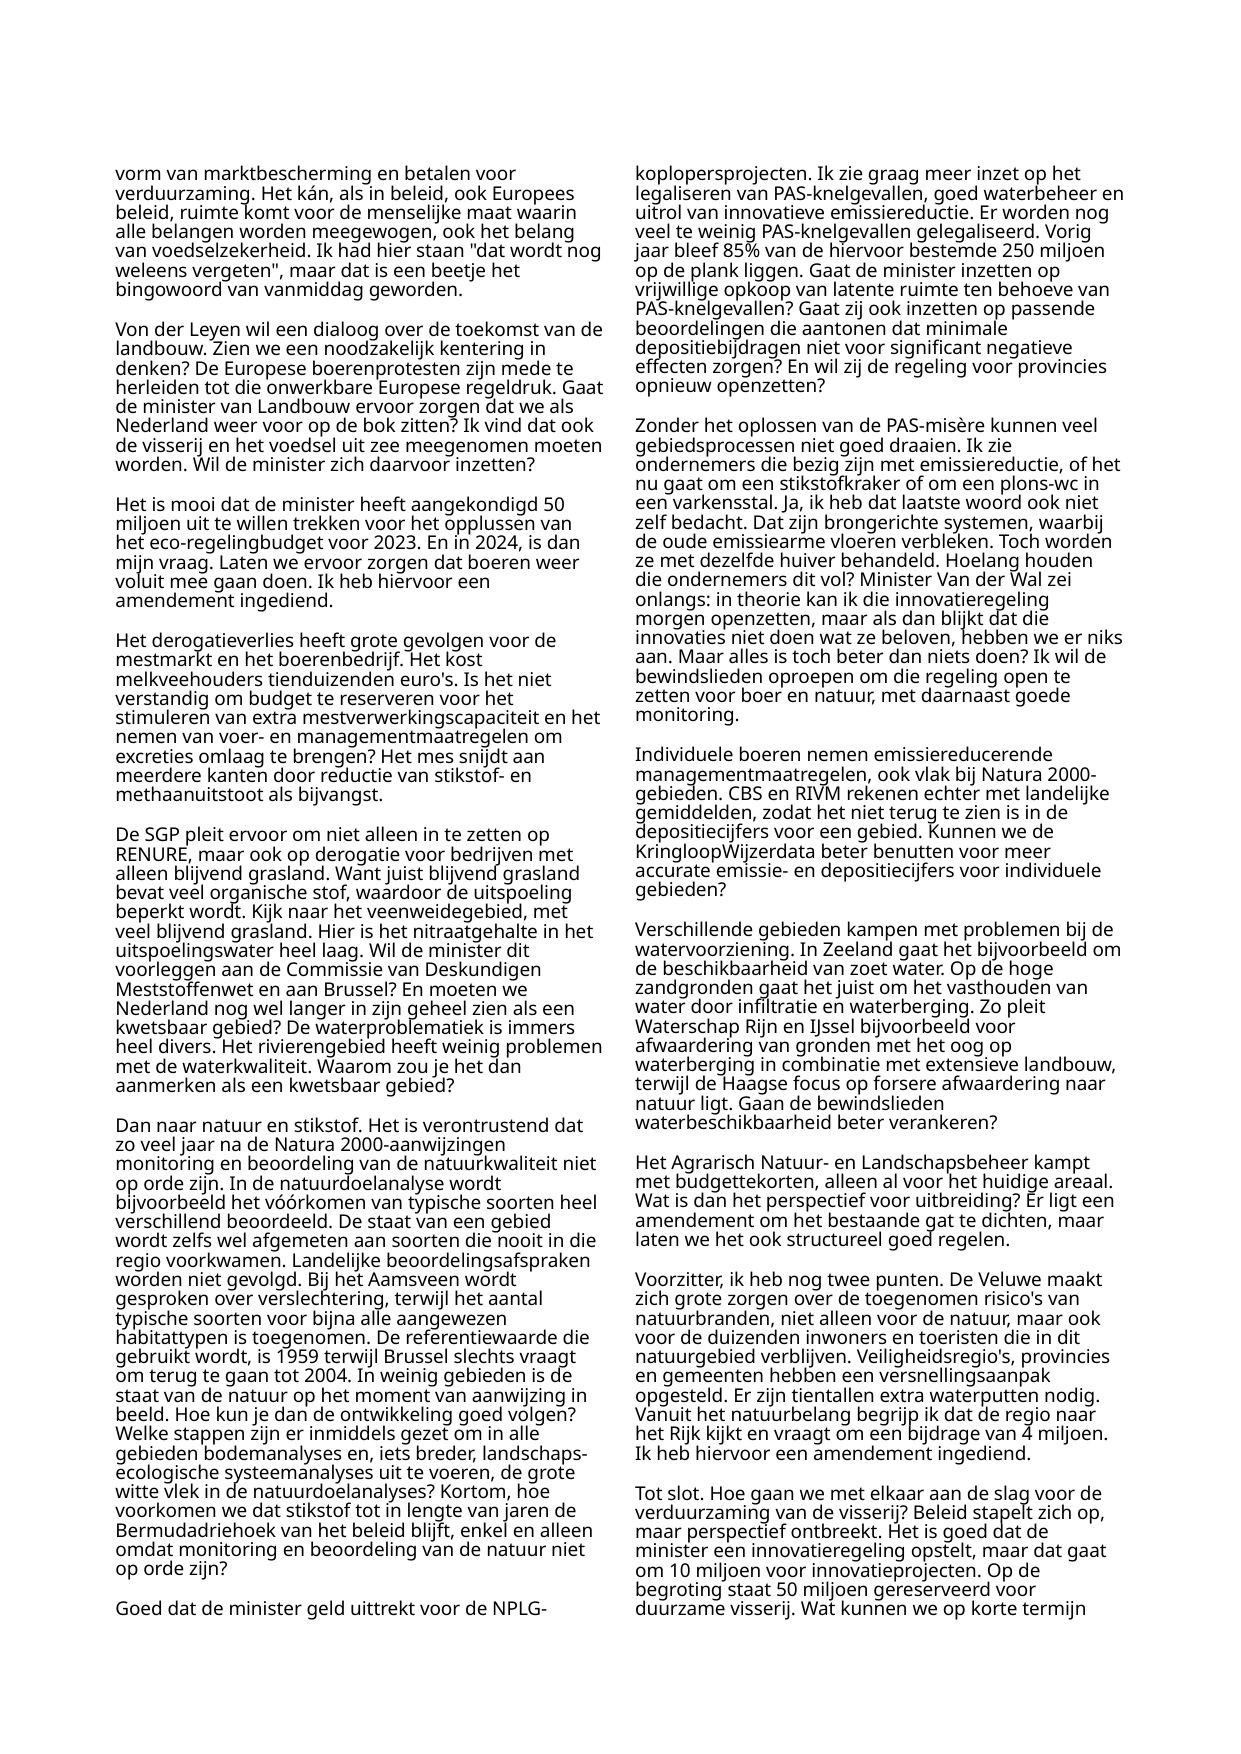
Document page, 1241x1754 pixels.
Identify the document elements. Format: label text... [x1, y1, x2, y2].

text Dan naar natuur en stikstof. Het is verontrustend dat zo veel jaar na de Natura 2000-aanwijzingen monitoring en beoordeling van de natuurkwaliteit niet op orde zijn. In de natuurdoelanalyse wordt bijvoorbeeld het vóórkomen van typische soorten heel verschillend beoordeeld. De staat van een gebied wordt zelfs wel afgemeten aan soorten die nooit in die regio voorkwamen. Landelijke beoordelingsafspraken worden niet gevolgd. Bij het Aamsveen wordt gesproken over verslechtering, terwijl het aantal typische soorten voor bijna alle aangewezen habitattypen is toegenomen. De referentiewaarde die gebruikt wordt, is 1959 terwijl Brussel slechts vraagt om terug te gaan tot 2004. In weinig gebieden is de staat van de natuur op het moment van aanwijzing in beeld. Hoe kun je dan de ontwikkeling goed volgen? Welke stappen zijn er inmiddels gezet om in alle gebieden bodemanalyses en, iets breder, landschaps-ecologische systeemanalyses uit te voeren, de grote witte vlek in de natuurdoelanalyses? Kortom, hoe voorkomen we dat stikstof tot in lengte van jaren de Bermudadriehoek van het beleid blijft, enkel en alleen omdat monitoring en beoordeling van de natuur niet op orde zijn? [115, 1117, 605, 1579]
text Goed dat de minister geld uittrekt voor de NPLG- [115, 1600, 605, 1619]
text vorm van marktbescherming en betalen voor verduurzaming. Het kán, als in beleid, ook Europees beleid, ruimte komt voor de menselijke maat waarin alle belangen worden meegewogen, ook het belang van voedselzekerheid. Ik had hier staan "dat wordt nog weleens vergeten", maar dat is een beetje het bingowoord van vanmiddag geworden. [115, 165, 605, 300]
text Verschillende gebieden kampen met problemen bij de watervoorziening. In Zeeland gaat het bijvoorbeeld om de beschikbaarheid van zoet water. Op de hoge zandgronden gaat het juist om het vasthouden van water door infiltratie en waterberging. Zo pleit Waterschap Rijn en IJssel bijvoorbeeld voor afwaardering van gronden met het oog op waterberging in combinatie met extensieve landbouw, terwijl de Haagse focus op forsere afwaardering naar natuur ligt. Gaan de bewindslieden waterbeschikbaarheid beter verankeren? [635, 921, 1125, 1133]
text Tot slot. Hoe gaan we met elkaar aan de slag voor de verduurzaming van de visserij? Beleid stapelt zich op, maar perspectief ontbreekt. Het is goed dat de minister een innovatieregeling opstelt, maar dat gaat om 10 miljoen voor innovatieprojecten. Op de begroting staat 50 miljoen gereserveerd voor duurzame visserij. Wat kunnen we op korte termijn [635, 1484, 1125, 1619]
text Voorzitter, ik heb nog twee punten. De Veluwe maakt zich grote zorgen over de toegenomen risico's van natuurbranden, niet alleen voor de natuur, maar ook voor de duizenden inwoners en toeristen die in dit natuurgebied verblijven. Veiligheidsregio's, provincies en gemeenten hebben een versnellingsaanpak opgesteld. Er zijn tientallen extra waterputten nodig. Vanuit het natuurbelang begrijp ik dat de regio naar het Rijk kijkt en vraagt om een bijdrage van 4 miljoen. Ik heb hiervoor een amendement ingediend. [635, 1271, 1125, 1464]
text De SGP pleit ervoor om niet alleen in te zetten op RENURE, maar ook op derogatie voor bedrijven met alleen blijvend grasland. Want juist blijvend grasland bevat veel organische stof, waardoor de uitspoeling beperkt wordt. Kijk naar het veenweidegebied, met veel blijvend grasland. Hier is het nitraatgehalte in het uitspoelingswater heel laag. Wil de minister dit voorleggen aan de Commissie van Deskundigen Meststoffenwet en aan Brussel? En moeten we Nederland nog wel langer in zijn geheel zien als een kwetsbaar gebied? De waterproblematiek is immers heel divers. Het rivierengebied heeft weinig problemen met de waterkwaliteit. Waarom zou je het dan aanmerken als een kwetsbaar gebied? [115, 826, 605, 1096]
text Het derogatieverlies heeft grote gevolgen voor de mestmarkt en het boerenbedrijf. Het kost melkveehouders tienduizenden euro's. Is het niet verstandig om budget te reserveren voor het stimuleren van extra mestverwerkingscapaciteit en het nemen van voer- en managementmaatregelen om excreties omlaag te brengen? Het mes snijdt aan meerdere kanten door reductie van stikstof- en methaanuitstoot als bijvangst. [115, 632, 605, 806]
text Het Agrarisch Natuur- en Landschapsbeheer kampt met budgettekorten, alleen al voor het huidige areaal. Wat is dan het perspectief voor uitbreiding? Er ligt een amendement om het bestaande gat te dichten, maar laten we het ook structureel goed regelen. [635, 1154, 1125, 1250]
text Zonder het oplossen van de PAS-misère kunnen veel gebiedsprocessen niet goed draaien. Ik zie ondernemers die bezig zijn met emissiereductie, of het nu gaat om een stikstofkraker of om een plons-wc in een varkensstal. Ja, ik heb dat laatste woord ook niet zelf bedacht. Dat zijn brongerichte systemen, waarbij de oude emissiearme vloeren verbleken. Toch worden ze met dezelfde huiver behandeld. Hoelang houden die ondernemers dit vol? Minister Van der Wal zei onlangs: in theorie kan ik die innovatieregeling morgen openzetten, maar als dan blijkt dat die innovaties niet doen wat ze beloven, hebben we er niks aan. Maar alles is toch beter dan niets doen? Ik wil de bewindslieden oproepen om die regeling open te zetten voor boer en natuur, met daarnaast goede monitoring. [635, 417, 1125, 726]
text Von der Leyen wil een dialoog over de toekomst van de landbouw. Zien we een noodzakelijk kentering in denken? De Europese boerenprotesten zijn mede te herleiden tot die onwerkbare Europese regeldruk. Gaat de minister van Landbouw ervoor zorgen dat we als Nederland weer voor op de bok zitten? Ik vind dat ook de visserij en het voedsel uit zee meegenomen moeten worden. Wil de minister zich daarvoor inzetten? [115, 321, 605, 475]
text Het is mooi dat de minister heeft aangekondigd 50 miljoen uit te willen trekken voor het opplussen van het eco-regelingbudget voor 2023. En in 2024, is dan mijn vraag. Laten we ervoor zorgen dat boeren weer voluit mee gaan doen. Ik heb hiervoor een amendement ingediend. [115, 496, 605, 611]
text Individuele boeren nemen emissiereducerende managementmaatregelen, ook vlak bij Natura 2000-gebieden. CBS en RIVM rekenen echter met landelijke gemiddelden, zodat het niet terug te zien is in de depositiecijfers voor een gebied. Kunnen we de KringloopWijzerdata beter benutten voor meer accurate emissie- en depositiecijfers voor individuele gebieden? [635, 746, 1125, 901]
text koplopersprojecten. Ik zie graag meer inzet op het legaliseren van PAS-knelgevallen, goed waterbeheer en uitrol van innovatieve emissiereductie. Er worden nog veel te weinig PAS-knelgevallen gelegaliseerd. Vorig jaar bleef 85% van de hiervoor bestemde 250 miljoen op de plank liggen. Gaat de minister inzetten op vrijwillige opkoop van latente ruimte ten behoeve van PAS-knelgevallen? Gaat zij ook inzetten op passende beoordelingen die aantonen dat minimale depositiebijdragen niet voor significant negatieve effecten zorgen? En wil zij de regeling voor provincies opnieuw openzetten? [635, 165, 1125, 397]
